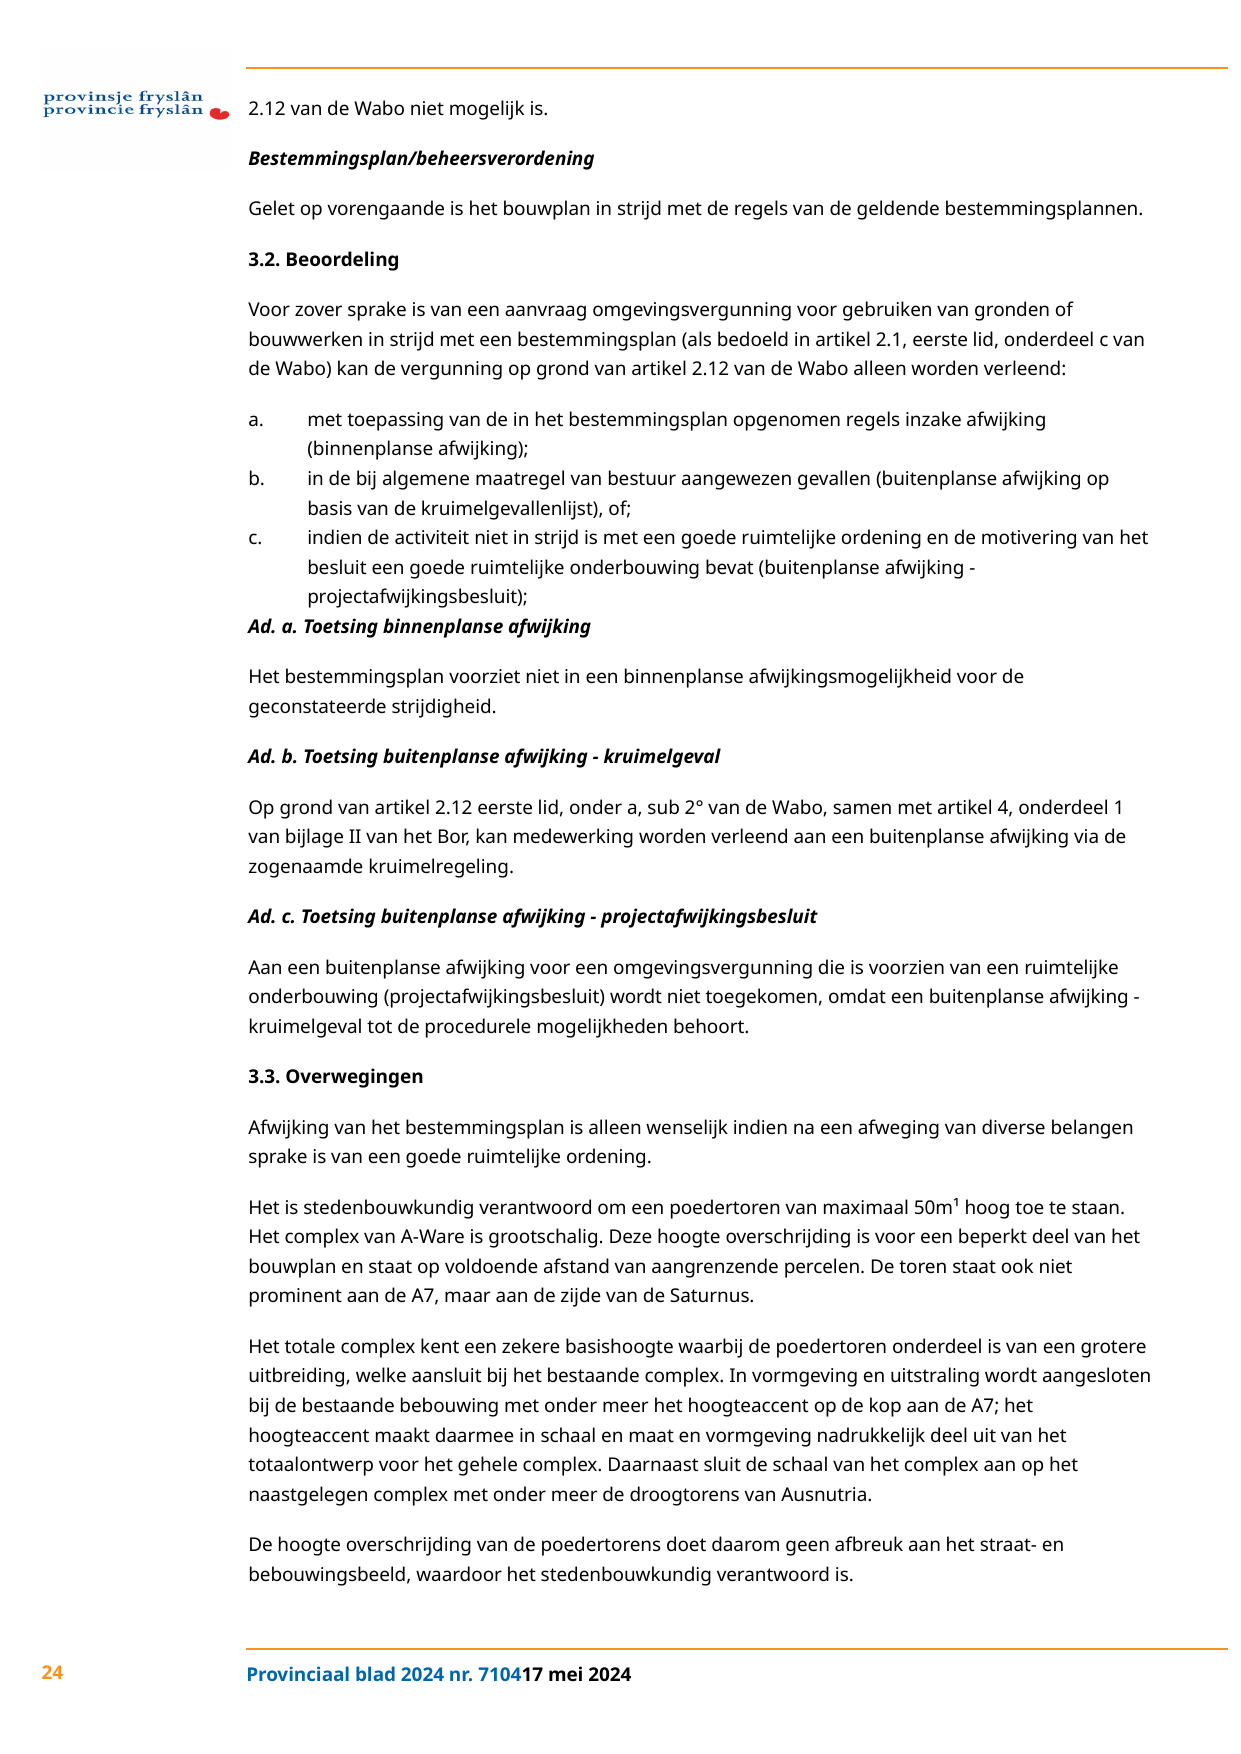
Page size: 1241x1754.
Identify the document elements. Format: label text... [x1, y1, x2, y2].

text Het totale complex kent een zekere basishoogte waarbij de poedertoren onderdeel is van een grotere uitbreiding, welke aansluit bij het bestaande complex. In vormgeving en uitstraling wordt aangesloten bij de bestaande bebouwing met onder meer het hoogteaccent op de kop aan de A7; het hoogteaccent maakt daarmee in schaal en maat en vormgeving nadrukkelijk deel uit van het totaalontwerp voor het gehele complex. Daarnaast sluit de schaal van het complex aan op het naastgelegen complex met onder meer de droogtorens van Ausnutria. [248, 1333, 1152, 1507]
text Het bestemmingsplan voorziet niet in een binnenplanse afwijkingsmogelijkheid voor de geconstateerde strijdigheid. [248, 663, 1152, 719]
text Gelet op vorengaande is het bouwplan in strijd met de regels van de geldende bestemmingsplannen. [248, 196, 1152, 221]
text Ad. c. Toetsing buitenplanse afwijking - projectafwijkingsbesluit [248, 903, 1152, 929]
text Afwijking van het bestemmingsplan is alleen wenselijk indien na een afweging van diverse belangen sprake is van een goede ruimtelijke ordening. [248, 1114, 1152, 1169]
text 3.3. Overwegingen [248, 1063, 1152, 1089]
list met toepassing van de in het bestemmingsplan opgenomen regels inzake afwijking (binnenplanse afwijking); [248, 406, 1152, 461]
text Bestemmingsplan/beheersverordening [248, 145, 1152, 171]
text 2.12 van de Wabo niet mogelijk is. [248, 95, 1152, 121]
text 3.2. Beoordeling [248, 246, 1152, 272]
text Voor zover sprake is van een aanvraag omgevingsvergunning voor gebruiken van gronden of bouwwerken in strijd met een bestemmingsplan (als bedoeld in artikel 2.1, eerste lid, onderdeel c van de Wabo) kan de vergunning op grond van artikel 2.12 van de Wabo alleen worden verleend: [248, 296, 1152, 381]
text De hoogte overschrijding van de poedertorens doet daarom geen afbreuk aan het straat- en bebouwingsbeeld, waardoor het stedenbouwkundig verantwoord is. [248, 1531, 1152, 1587]
text Op grond van artikel 2.12 eerste lid, onder a, sub 2° van de Wabo, samen met artikel 4, onderdeel 1 van bijlage II van het Bor, kan medewerking worden verleend aan een buitenplanse afwijking via de zogenaamde kruimelregeling. [248, 794, 1152, 879]
text Ad. b. Toetsing buitenplanse afwijking - kruimelgeval [248, 743, 1152, 769]
text Ad. a. Toetsing binnenplanse afwijking [248, 613, 1152, 639]
picture [41, 47, 231, 172]
text Het is stedenbouwkundig verantwoord om een poedertoren van maximaal 50m¹ hoog toe te staan. Het complex van A-Ware is grootschalig. Deze hoogte overschrijding is voor een beperkt deel van het bouwplan en staat op voldoende afstand van aangrenzende percelen. De toren staat ook niet prominent aan de A7, maar aan de zijde van de Saturnus. [248, 1194, 1152, 1308]
list in de bij algemene maatregel van bestuur aangewezen gevallen (buitenplanse afwijking op basis van de kruimelgevallenlijst), of; [248, 465, 1152, 521]
list indien de activiteit niet in strijd is met een goede ruimtelijke ordening en de motivering van het besluit een goede ruimtelijke onderbouwing bevat (buitenplanse afwijking - projectafwijkingsbesluit); [248, 524, 1152, 609]
text Aan een buitenplanse afwijking voor een omgevingsvergunning die is voorzien van een ruimtelijke onderbouwing (projectafwijkingsbesluit) wordt niet toegekomen, omdat een buitenplanse afwijking - kruimelgeval tot de procedurele mogelijkheden behoort. [248, 954, 1152, 1039]
